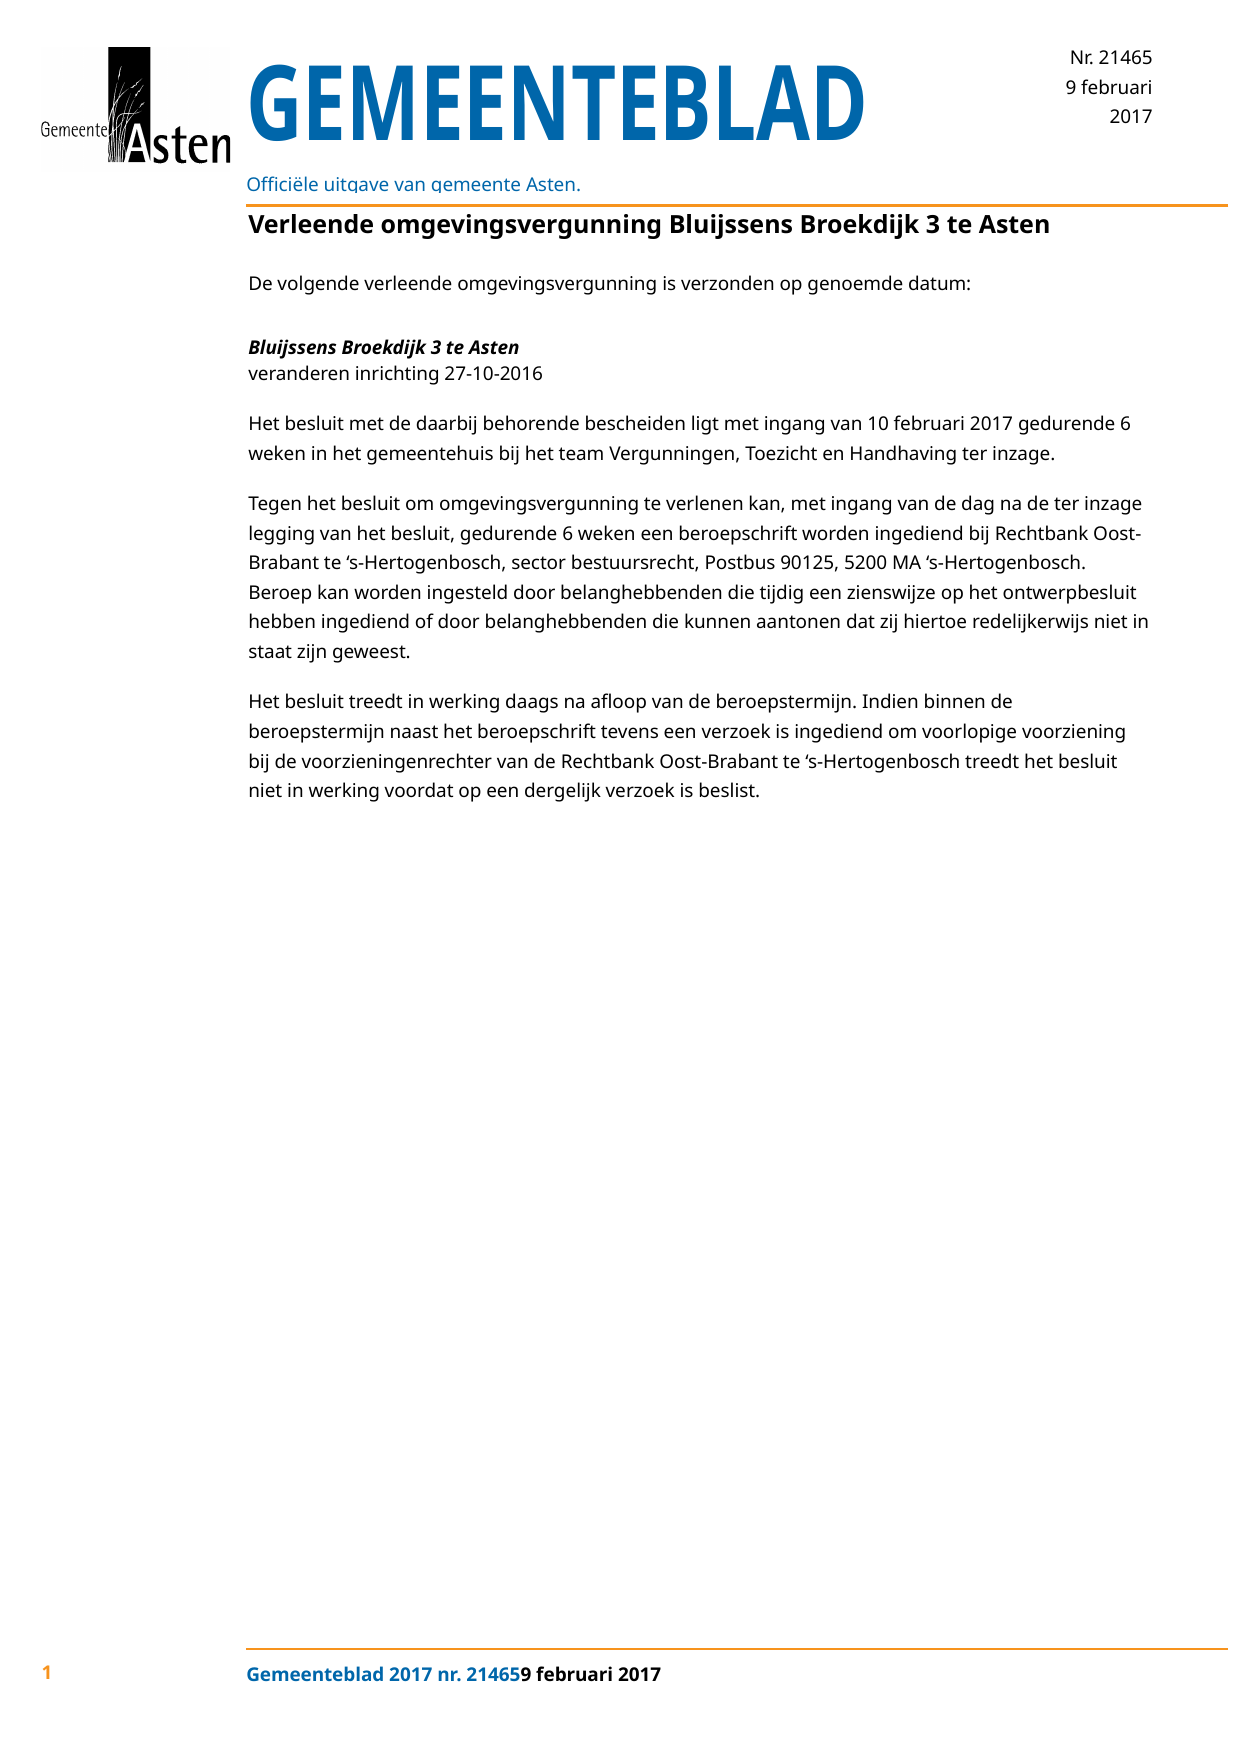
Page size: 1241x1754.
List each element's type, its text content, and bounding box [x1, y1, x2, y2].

picture [41, 47, 231, 172]
text Het besluit treedt in werking daags na afloop van de beroepstermijn. Indien binnen de beroepstermijn naast het beroepschrift tevens een verzoek is ingediend om voorlopige voorziening bij de voorzieningenrechter van de Rechtbank Oost-Brabant te ‘s-Hertogenbosch treedt het besluit niet in werking voordat op een dergelijk verzoek is beslist. [248, 689, 1152, 803]
text Het besluit met de daarbij behorende bescheiden ligt met ingang van 10 februari 2017 gedurende 6 weken in het gemeentehuis bij het team Vergunningen, Toezicht en Handhaving ter inzage. [248, 410, 1152, 466]
text Verleende omgevingsvergunning Bluijssens Broekdijk 3 te Asten [248, 207, 1152, 241]
text veranderen inrichting 27-10-2016 [248, 360, 1152, 386]
text Tegen het besluit om omgevingsvergunning te verlenen kan, met ingang van de dag na de ter inzage legging van het besluit, gedurende 6 weken een beroepschrift worden ingediend bij Rechtbank Oost-Brabant te ‘s-Hertogenbosch, sector bestuursrecht, Postbus 90125, 5200 MA ‘s-Hertogenbosch. Beroep kan worden ingesteld door belanghebbenden die tijdig een zienswijze op het ontwerpbesluit hebben ingediend of door belanghebbenden die kunnen aantonen dat zij hiertoe redelijkerwijs niet in staat zijn geweest. [248, 490, 1152, 664]
text De volgende verleende omgevingsvergunning is verzonden op genoemde datum: [248, 270, 1152, 296]
text Bluijssens Broekdijk 3 te Asten [248, 334, 1152, 360]
